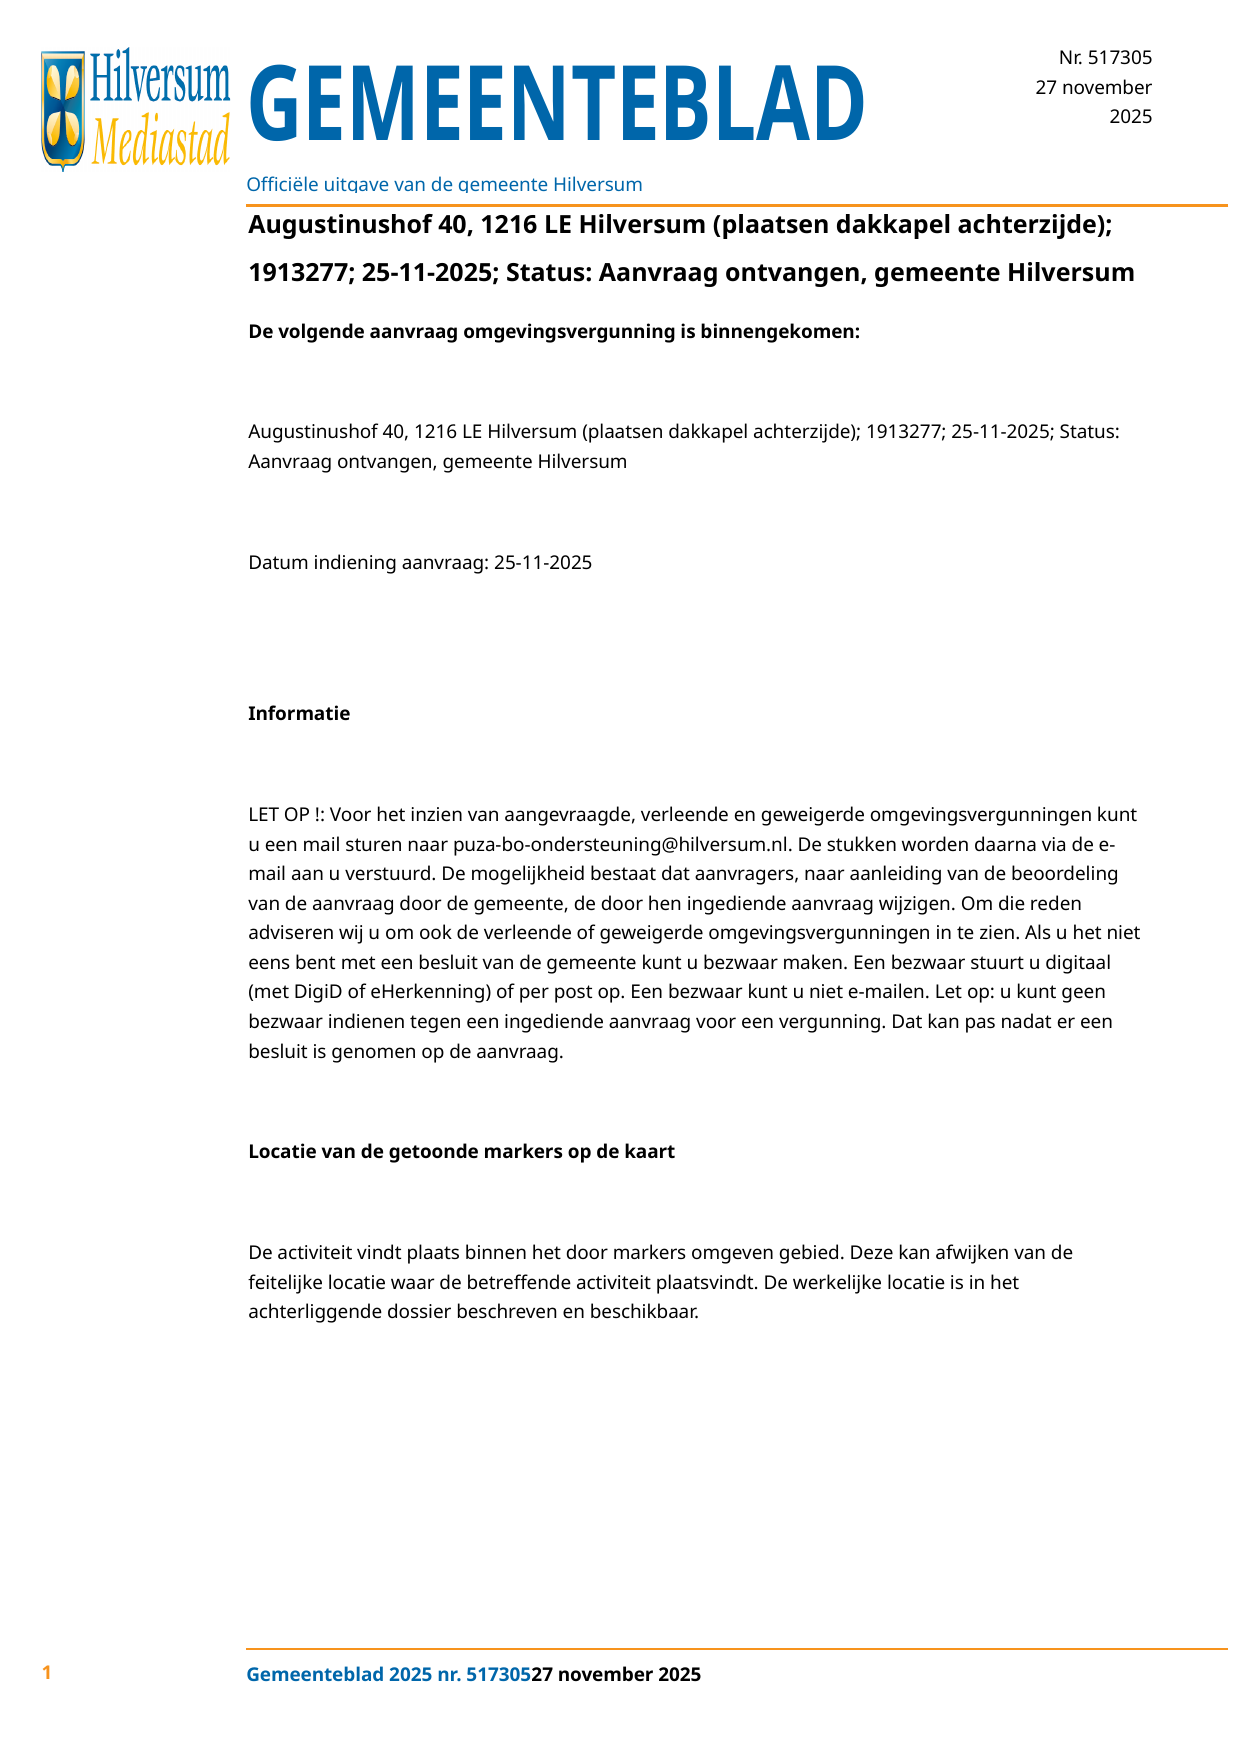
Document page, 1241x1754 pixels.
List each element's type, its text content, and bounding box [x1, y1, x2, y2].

picture [41, 47, 231, 172]
text Augustinushof 40, 1216 LE Hilversum (plaatsen dakkapel achterzijde); 1913277; 25-11-2025; Status: Aanvraag ontvangen, gemeente Hilversum [248, 207, 1152, 288]
text LET OP !: Voor het inzien van aangevraagde, verleende en geweigerde omgevingsvergunningen kunt u een mail sturen naar puza-bo-ondersteuning@hilversum.nl. De stukken worden daarna via de e-mail aan u verstuurd. De mogelijkheid bestaat dat aanvragers, naar aanleiding van de beoordeling van de aanvraag door de gemeente, de door hen ingediende aanvraag wijzigen. Om die reden adviseren wij u om ook de verleende of geweigerde omgevingsvergunningen in te zien. Als u het niet eens bent met een besluit van de gemeente kunt u bezwaar maken. Een bezwaar stuurt u digitaal (met DigiD of eHerkenning) of per post op. Een bezwaar kunt u niet e-mailen. Let op: u kunt geen bezwaar indienen tegen een ingediende aanvraag voor een vergunning. Dat kan pas nadat er een besluit is genomen op de aanvraag. [248, 801, 1152, 1064]
text De volgende aanvraag omgevingsvergunning is binnengekomen: [248, 318, 1152, 344]
text Datum indiening aanvraag: 25-11-2025 [248, 549, 1152, 575]
text De activiteit vindt plaats binnen het door markers omgeven gebied. Deze kan afwijken van de feitelijke locatie waar de betreffende activiteit plaatsvindt. De werkelijke locatie is in het achterliggende dossier beschreven en beschikbaar. [248, 1239, 1152, 1324]
text Augustinushof 40, 1216 LE Hilversum (plaatsen dakkapel achterzijde); 1913277; 25-11-2025; Status: Aanvraag ontvangen, gemeente Hilversum [248, 419, 1152, 474]
text Informatie [248, 700, 1152, 726]
text Locatie van de getoonde markers op de kaart [248, 1139, 1152, 1164]
